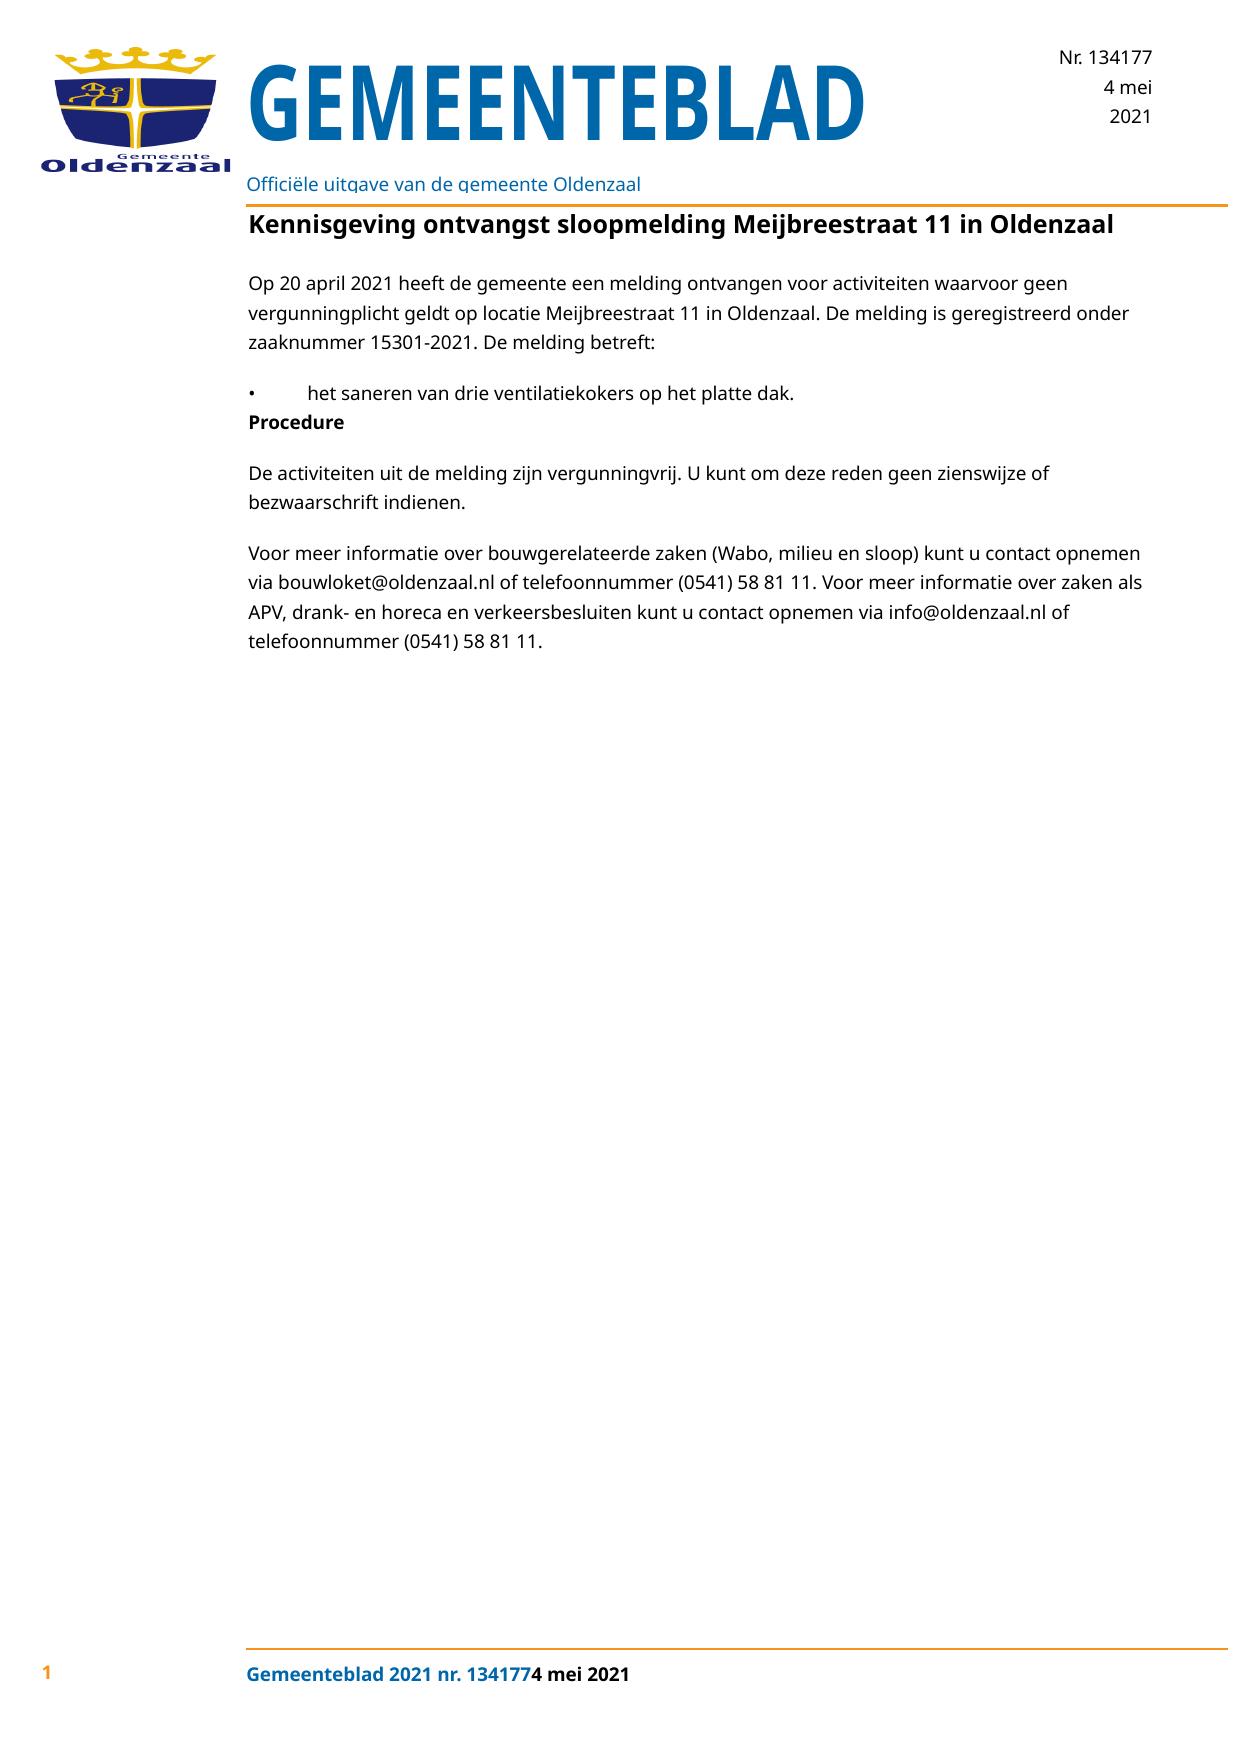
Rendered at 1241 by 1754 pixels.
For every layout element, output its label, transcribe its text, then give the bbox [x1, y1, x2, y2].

list het saneren van drie ventilatiekokers op het platte dak. [248, 380, 1152, 406]
text Voor meer informatie over bouwgerelateerde zaken (Wabo, milieu en sloop) kunt u contact opnemen via bouwloket@oldenzaal.nl of telefoonnummer (0541) 58 81 11. Voor meer informatie over zaken als APV, drank- en horeca en verkeersbesluiten kunt u contact opnemen via info@oldenzaal.nl of telefoonnummer (0541) 58 81 11. [248, 540, 1152, 654]
text Kennisgeving ontvangst sloopmelding Meijbreestraat 11 in Oldenzaal [248, 207, 1152, 241]
text Procedure [248, 409, 1152, 435]
text Op 20 april 2021 heeft de gemeente een melding ontvangen voor activiteiten waarvoor geen vergunningplicht geldt op locatie Meijbreestraat 11 in Oldenzaal. De melding is geregistreerd onder zaaknummer 15301-2021. De melding betreft: [248, 270, 1152, 355]
text De activiteiten uit de melding zijn vergunningvrij. U kunt om deze reden geen zienswijze of bezwaarschrift indienen. [248, 460, 1152, 515]
picture [41, 47, 231, 172]
